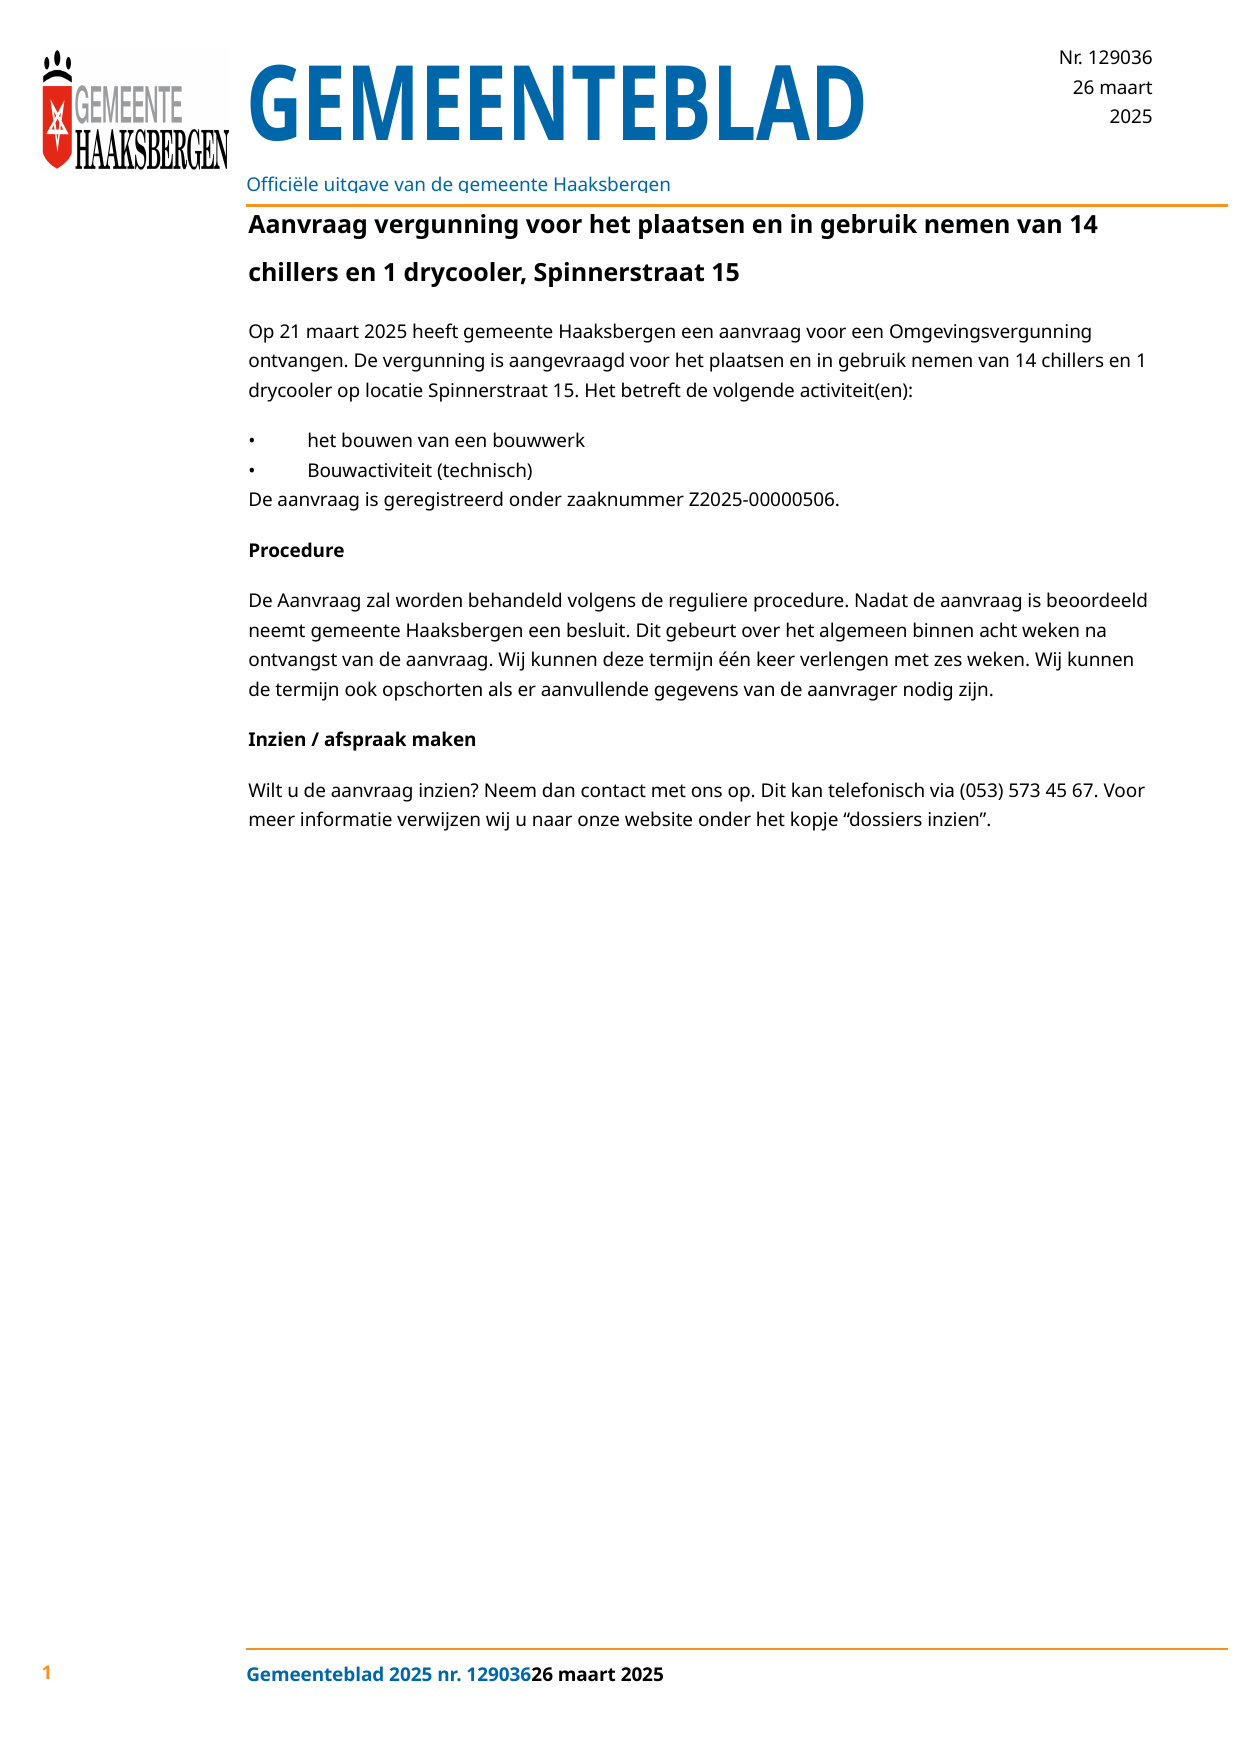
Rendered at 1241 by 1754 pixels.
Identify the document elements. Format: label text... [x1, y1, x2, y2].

text Procedure [248, 537, 1152, 563]
text De Aanvraag zal worden behandeld volgens de reguliere procedure. Nadat de aanvraag is beoordeeld neemt gemeente Haaksbergen een besluit. Dit gebeurt over het algemeen binnen acht weken na ontvangst van de aanvraag. Wij kunnen deze termijn één keer verlengen met zes weken. Wij kunnen de termijn ook opschorten als er aanvullende gegevens van de aanvrager nodig zijn. [248, 587, 1152, 702]
picture [41, 47, 231, 172]
list Bouwactiviteit (technisch) [248, 457, 1152, 483]
text Inzien / afspraak maken [248, 727, 1152, 752]
text Op 21 maart 2025 heeft gemeente Haaksbergen een aanvraag voor een Omgevingsvergunning ontvangen. De vergunning is aangevraagd voor het plaatsen en in gebruik nemen van 14 chillers en 1 drycooler op locatie Spinnerstraat 15. Het betreft de volgende activiteit(en): [248, 318, 1152, 403]
text Aanvraag vergunning voor het plaatsen en in gebruik nemen van 14 chillers en 1 drycooler, Spinnerstraat 15 [248, 207, 1152, 288]
list het bouwen van een bouwwerk [248, 427, 1152, 453]
text De aanvraag is geregistreerd onder zaaknummer Z2025-00000506. [248, 487, 1152, 512]
text Wilt u de aanvraag inzien? Neem dan contact met ons op. Dit kan telefonisch via (053) 573 45 67. Voor meer informatie verwijzen wij u naar onze website onder het kopje “dossiers inzien”. [248, 777, 1152, 832]
